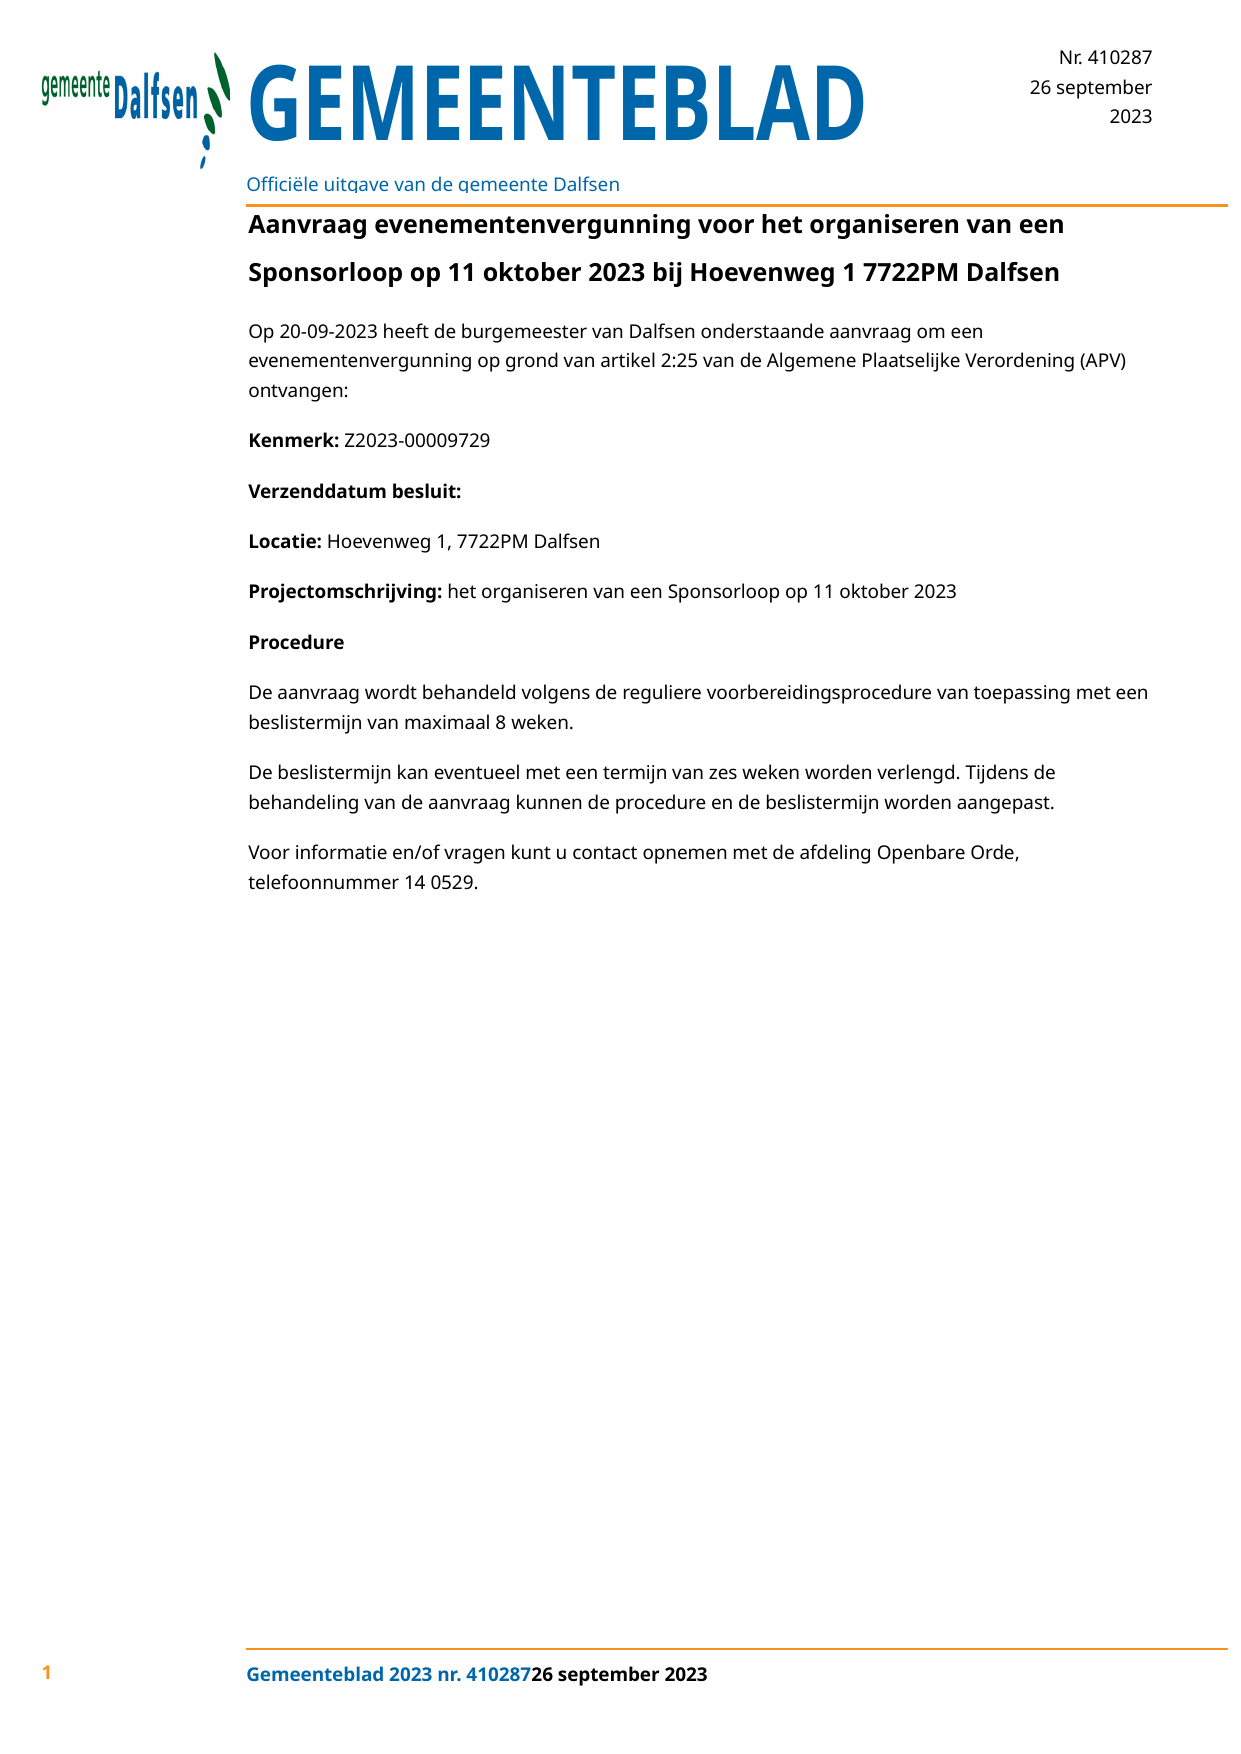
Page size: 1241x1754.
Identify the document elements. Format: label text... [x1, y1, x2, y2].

text De aanvraag wordt behandeld volgens de reguliere voorbereidingsprocedure van toepassing met een beslistermijn van maximaal 8 weken. [248, 679, 1152, 735]
text Op 20-09-2023 heeft de burgemeester van Dalfsen onderstaande aanvraag om een evenementenvergunning op grond van artikel 2:25 van de Algemene Plaatselijke Verordening (APV) ontvangen: [248, 318, 1152, 403]
text De beslistermijn kan eventueel met een termijn van zes weken worden verlengd. Tijdens de behandeling van de aanvraag kunnen de procedure en de beslistermijn worden aangepast. [248, 759, 1152, 815]
text Verzenddatum besluit: [248, 478, 1152, 504]
text Locatie: Hoevenweg 1, 7722PM Dalfsen [248, 528, 1152, 554]
text Procedure [248, 629, 1152, 655]
text Projectomschrijving: het organiseren van een Sponsorloop op 11 oktober 2023 [248, 579, 1152, 604]
picture [41, 47, 231, 172]
text Voor informatie en/of vragen kunt u contact opnemen met de afdeling Openbare Orde, telefoonnummer 14 0529. [248, 839, 1152, 895]
text Aanvraag evenementenvergunning voor het organiseren van een Sponsorloop op 11 oktober 2023 bij Hoevenweg 1 7722PM Dalfsen [248, 207, 1152, 288]
text Kenmerk: Z2023-00009729 [248, 427, 1152, 453]
